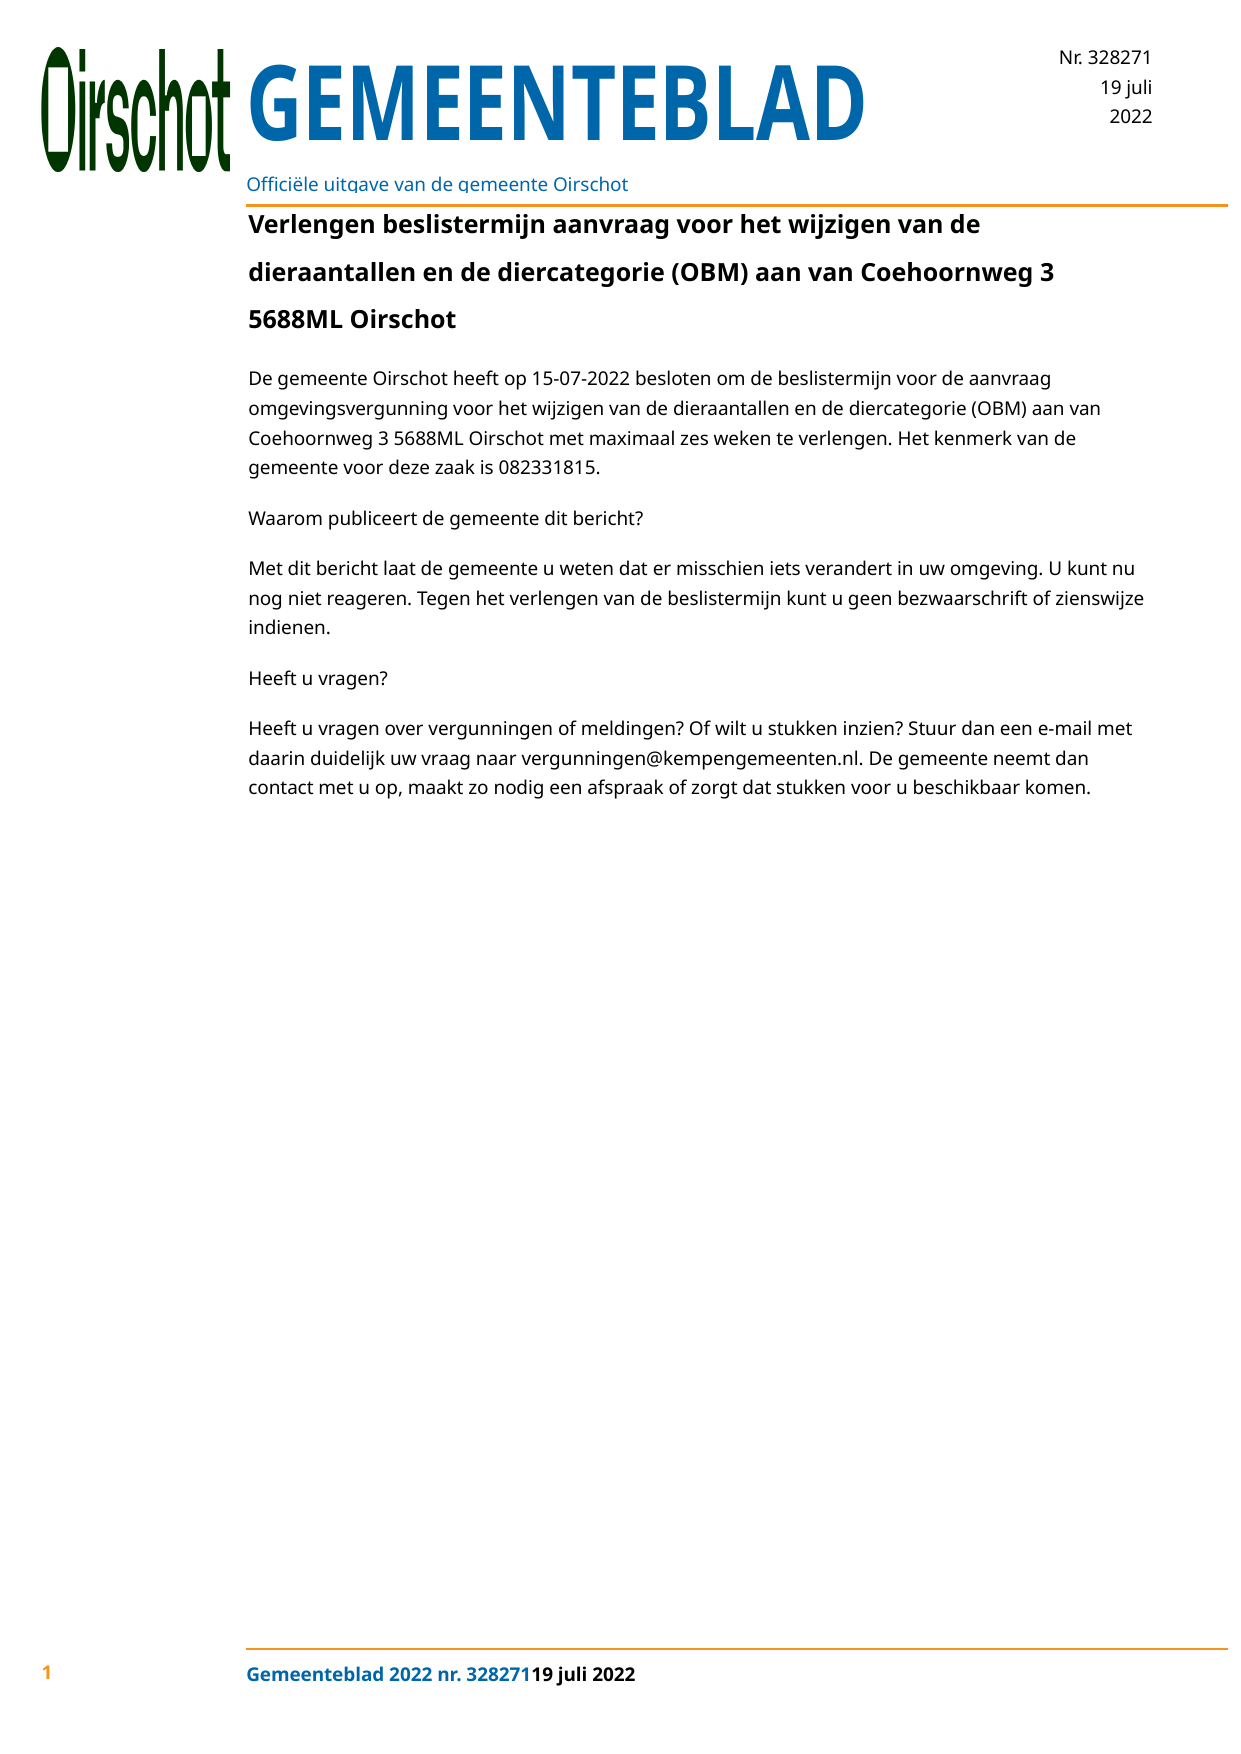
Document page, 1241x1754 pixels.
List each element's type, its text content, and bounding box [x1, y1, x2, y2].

text Waarom publiceert de gemeente dit bericht? [248, 505, 1152, 530]
text Met dit bericht laat de gemeente u weten dat er misschien iets verandert in uw omgeving. U kunt nu nog niet reageren. Tegen het verlengen van de beslistermijn kunt u geen bezwaarschrift of zienswijze indienen. [248, 555, 1152, 640]
text Heeft u vragen? [248, 665, 1152, 690]
picture [41, 47, 231, 172]
text De gemeente Oirschot heeft op 15-07-2022 besloten om de beslistermijn voor de aanvraag omgevingsvergunning voor het wijzigen van de dieraantallen en de diercategorie (OBM) aan van Coehoornweg 3 5688ML Oirschot met maximaal zes weken te verlengen. Het kenmerk van de gemeente voor deze zaak is 082331815. [248, 366, 1152, 480]
text Heeft u vragen over vergunningen of meldingen? Of wilt u stukken inzien? Stuur dan een e-mail met daarin duidelijk uw vraag naar vergunningen@kempengemeenten.nl. De gemeente neemt dan contact met u op, maakt zo nodig een afspraak of zorgt dat stukken voor u beschikbaar komen. [248, 715, 1152, 800]
text Verlengen beslistermijn aanvraag voor het wijzigen van de dieraantallen en de diercategorie (OBM) aan van Coehoornweg 3 5688ML Oirschot [248, 207, 1152, 336]
